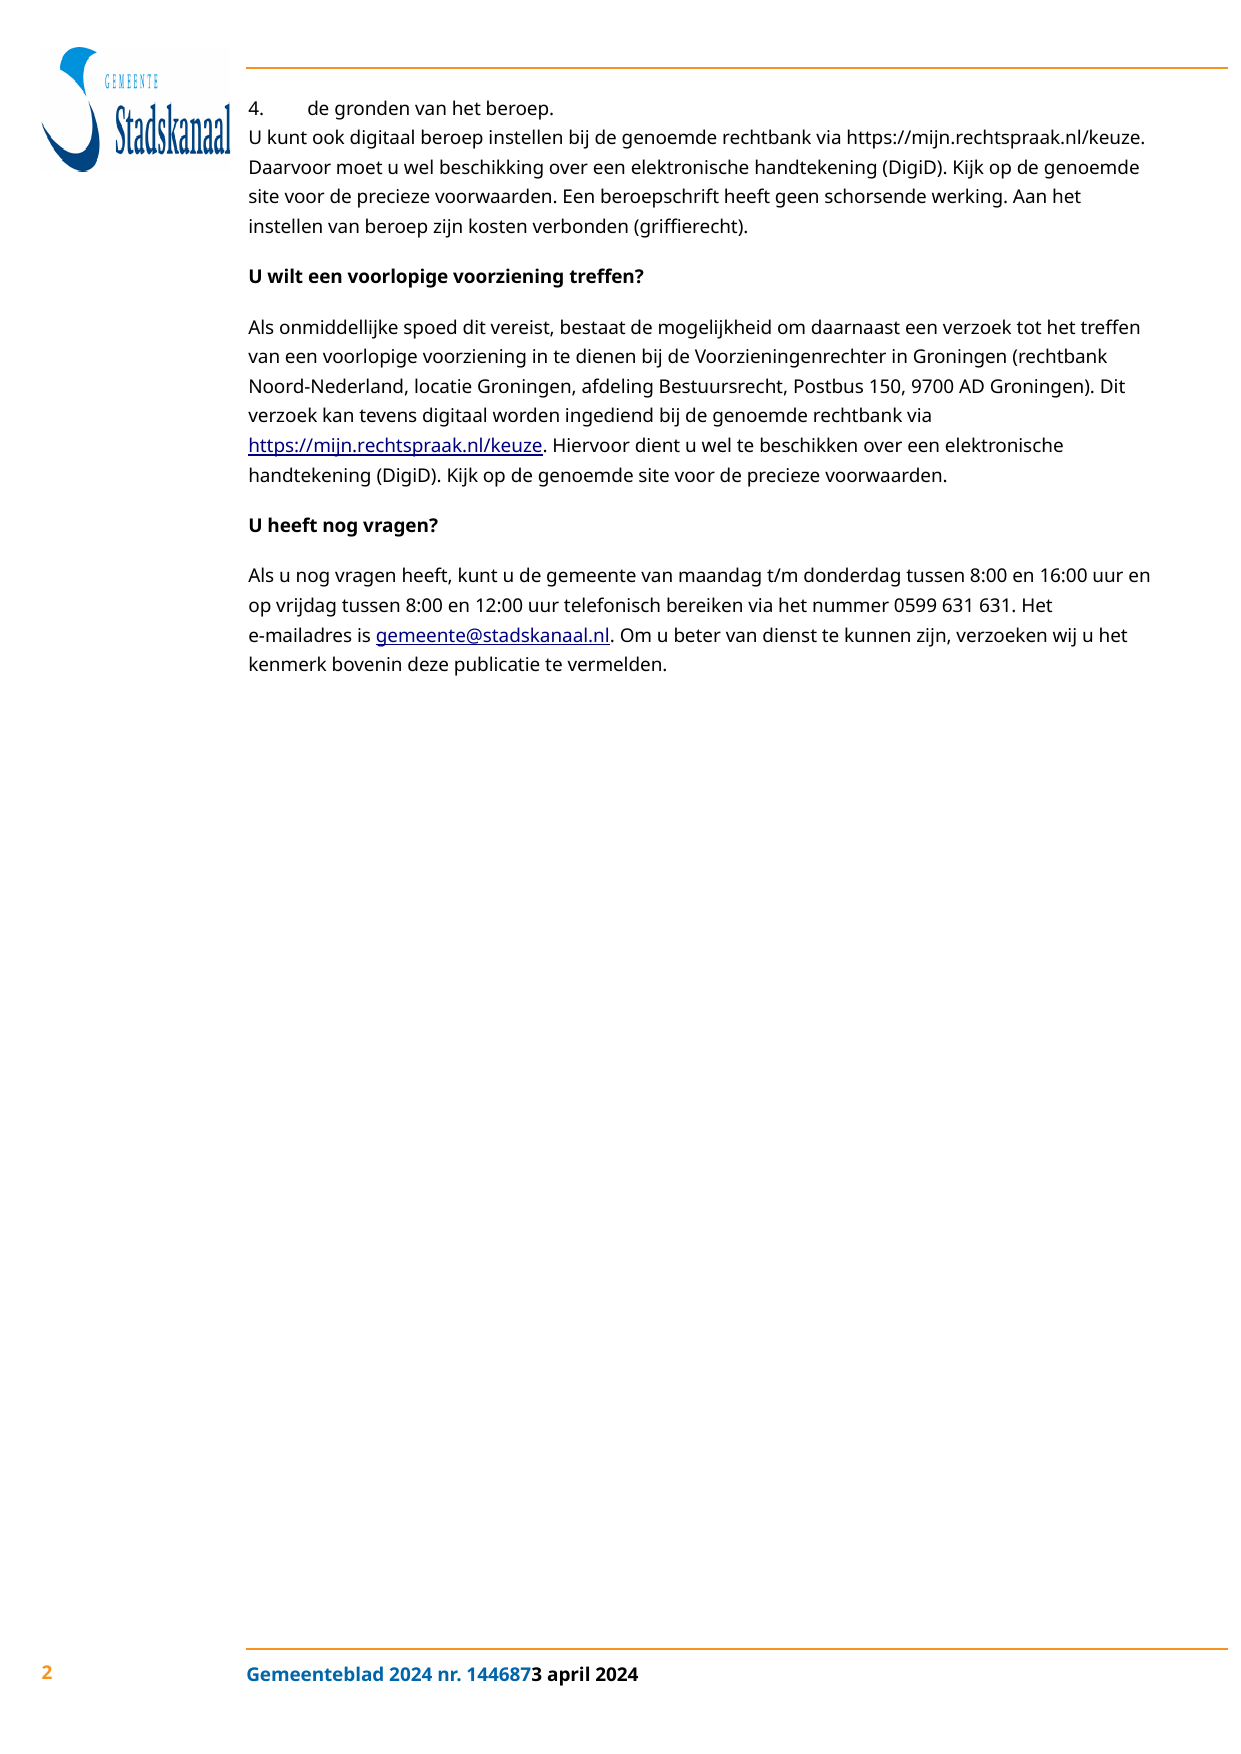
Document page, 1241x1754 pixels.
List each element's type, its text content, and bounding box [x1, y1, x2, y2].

text U wilt een voorlopige voorziening treffen? [248, 263, 1152, 289]
text U kunt ook digitaal beroep instellen bij de genoemde rechtbank via https://mijn.rechtspraak.nl/keuze. Daarvoor moet u wel beschikking over een elektronische handtekening (DigiD). Kijk op de genoemde site voor de precieze voorwaarden. Een beroepschrift heeft geen schorsende werking. Aan het instellen van beroep zijn kosten verbonden (griffierecht). [248, 124, 1152, 239]
picture [41, 47, 231, 172]
list de gronden van het beroep. [248, 95, 1152, 121]
text U heeft nog vragen? [248, 512, 1152, 538]
text Als u nog vragen heeft, kunt u de gemeente van maandag t/m donderdag tussen 8:00 en 16:00 uur en op vrijdag tussen 8:00 en 12:00 uur telefonisch bereiken via het nummer 0599 631 631. Het e‑mailadres is gemeente@stadskanaal.nl. Om u beter van dienst te kunnen zijn, verzoeken wij u het kenmerk bovenin deze publicatie te vermelden. [248, 563, 1152, 677]
text Als onmiddellijke spoed dit vereist, bestaat de mogelijkheid om daarnaast een verzoek tot het treffen van een voorlopige voorziening in te dienen bij de Voorzieningenrechter in Groningen (rechtbank Noord-Nederland, locatie Groningen, afdeling Bestuursrecht, Postbus 150, 9700 AD Groningen). Dit verzoek kan tevens digitaal worden ingediend bij de genoemde rechtbank via https://mijn.rechtspraak.nl/keuze. Hiervoor dient u wel te beschikken over een elektronische handtekening (DigiD). Kijk op de genoemde site voor de precieze voorwaarden. [248, 314, 1152, 488]
